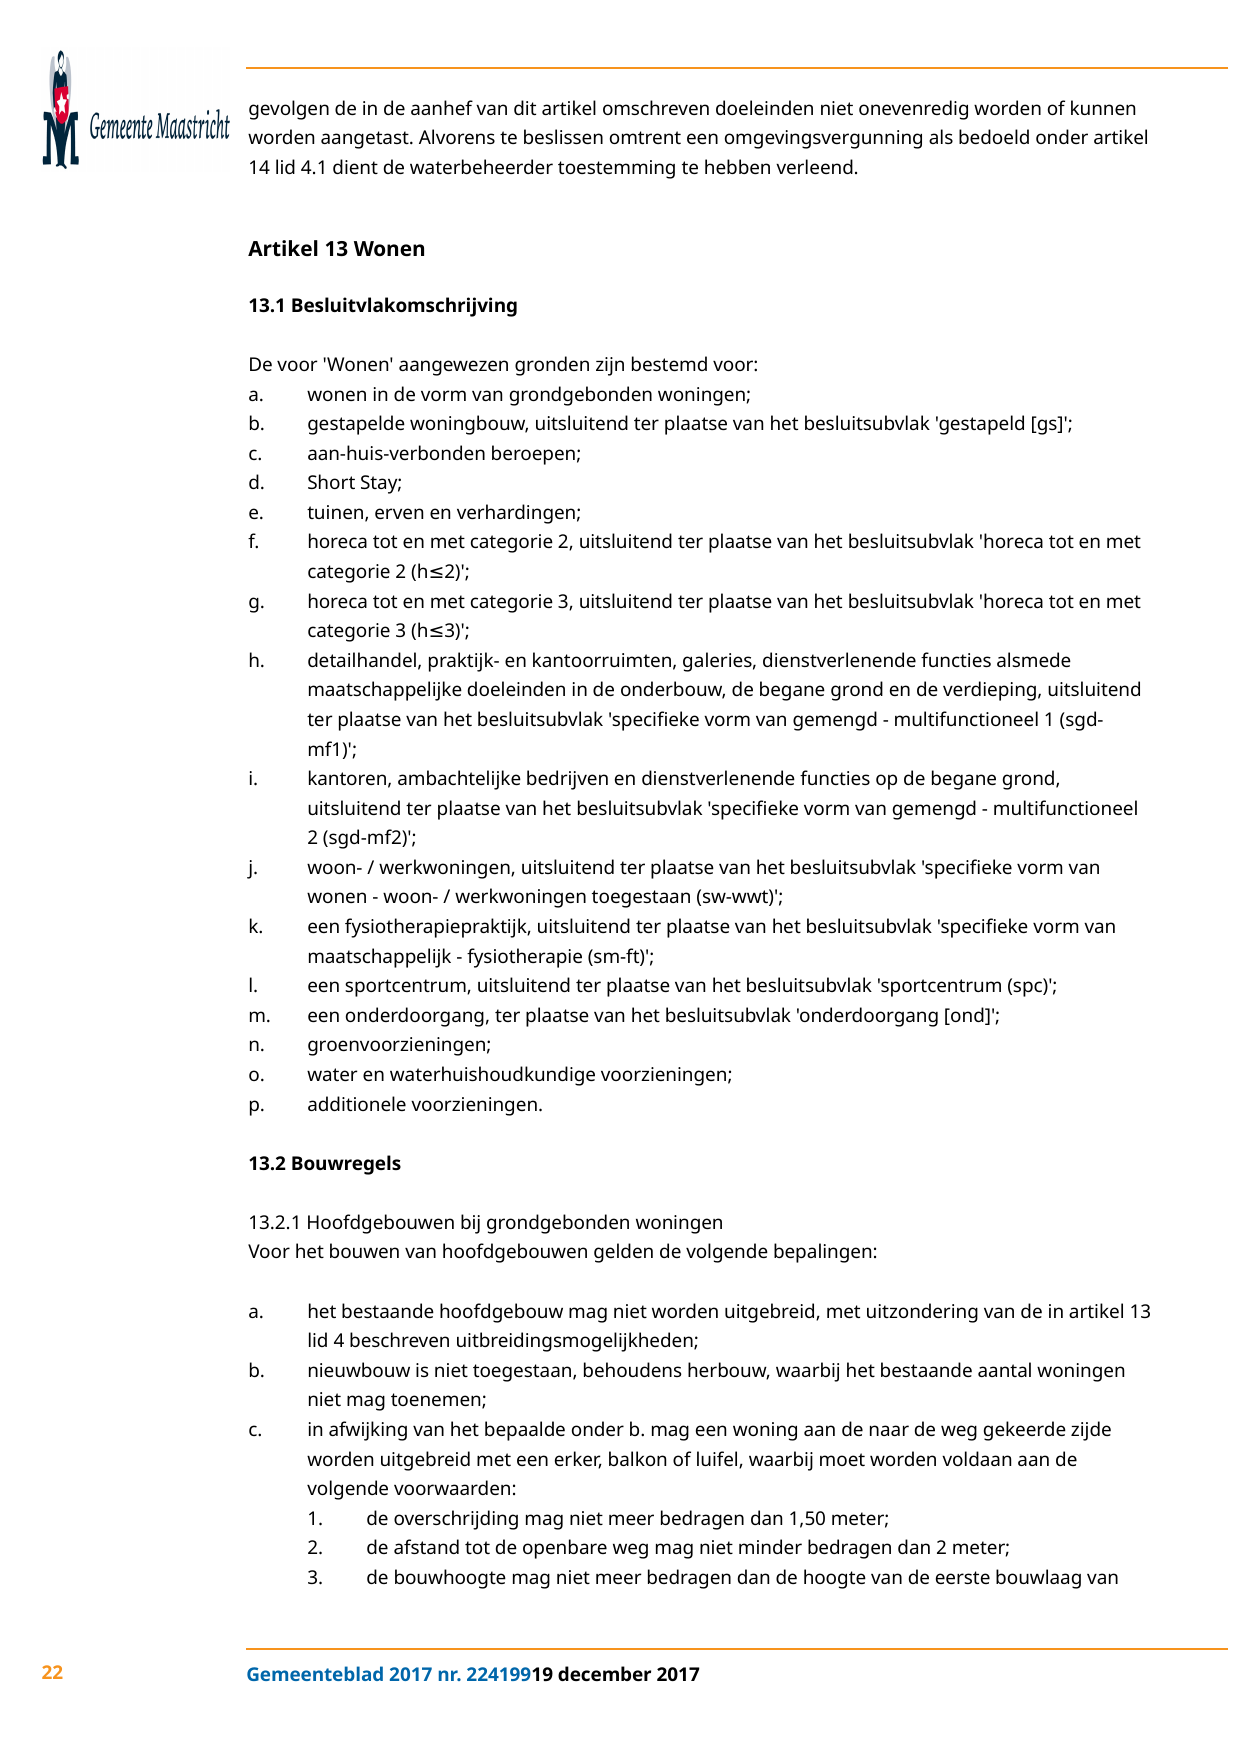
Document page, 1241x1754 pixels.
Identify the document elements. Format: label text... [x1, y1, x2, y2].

list wonen in de vorm van grondgebonden woningen; [248, 381, 1152, 406]
list een onderdoorgang, ter plaatse van het besluitsubvlak 'onderdoorgang [ond]'; [248, 1002, 1152, 1028]
text 13.2 Bouwregels [248, 1150, 1152, 1176]
list kantoren, ambachtelijke bedrijven en dienstverlenende functies op de begane grond, uitsluitend ter plaatse van het besluitsubvlak 'specifieke vorm van gemengd - multifunctioneel 2 (sgd-mf2)'; [248, 765, 1152, 850]
list aan-huis-verbonden beroepen; [248, 440, 1152, 466]
text Artikel 13 Wonen [248, 234, 1152, 262]
list groenvoorzieningen; [248, 1032, 1152, 1057]
text 13.2.1 Hoofdgebouwen bij grondgebonden woningen [248, 1209, 1152, 1235]
list tuinen, erven en verhardingen; [248, 499, 1152, 525]
list een sportcentrum, uitsluitend ter plaatse van het besluitsubvlak 'sportcentrum (spc)'; [248, 972, 1152, 998]
list de afstand tot de openbare weg mag niet minder bedragen dan 2 meter; [307, 1534, 1152, 1560]
list gestapelde woningbouw, uitsluitend ter plaatse van het besluitsubvlak 'gestapeld [gs]'; [248, 410, 1152, 436]
list het bestaande hoofdgebouw mag niet worden uitgebreid, met uitzondering van de in artikel 13 lid 4 beschreven uitbreidingsmogelijkheden; [248, 1298, 1152, 1353]
picture [41, 47, 231, 172]
list Short Stay; [248, 469, 1152, 495]
list in afwijking van het bepaalde onder b. mag een woning aan de naar de weg gekeerde zijde worden uitgebreid met een erker, balkon of luifel, waarbij moet worden voldaan aan de volgende voorwaarden: [248, 1416, 1152, 1501]
list de bouwhoogte mag niet meer bedragen dan de hoogte van de eerste bouwlaag van [307, 1564, 1152, 1590]
list water en waterhuishoudkundige voorzieningen; [248, 1061, 1152, 1087]
text 13.1 Besluitvlakomschrijving [248, 292, 1152, 318]
text gevolgen de in de aanhef van dit artikel omschreven doeleinden niet onevenredig worden of kunnen worden aangetast. Alvorens te beslissen omtrent een omgevingsvergunning als bedoeld onder artikel 14 lid 4.1 dient de waterbeheerder toestemming te hebben verleend. [248, 95, 1152, 180]
text Voor het bouwen van hoofdgebouwen gelden de volgende bepalingen: [248, 1239, 1152, 1264]
list woon- / werkwoningen, uitsluitend ter plaatse van het besluitsubvlak 'specifieke vorm van wonen - woon- / werkwoningen toegestaan (sw-wwt)'; [248, 854, 1152, 909]
list nieuwbouw is niet toegestaan, behoudens herbouw, waarbij het bestaande aantal woningen niet mag toenemen; [248, 1357, 1152, 1412]
list horeca tot en met categorie 2, uitsluitend ter plaatse van het besluitsubvlak 'horeca tot en met categorie 2 (h≤2)'; [248, 529, 1152, 584]
list de overschrijding mag niet meer bedragen dan 1,50 meter; [307, 1505, 1152, 1531]
list additionele voorzieningen. [248, 1091, 1152, 1116]
list detailhandel, praktijk- en kantoorruimten, galeries, dienstverlenende functies alsmede maatschappelijke doeleinden in de onderbouw, de begane grond en de verdieping, uitsluitend ter plaatse van het besluitsubvlak 'specifieke vorm van gemengd - multifunctioneel 1 (sgd-mf1)'; [248, 647, 1152, 761]
list horeca tot en met categorie 3, uitsluitend ter plaatse van het besluitsubvlak 'horeca tot en met categorie 3 (h≤3)'; [248, 588, 1152, 643]
text De voor 'Wonen' aangewezen gronden zijn bestemd voor: [248, 351, 1152, 377]
list een fysiotherapiepraktijk, uitsluitend ter plaatse van het besluitsubvlak 'specifieke vorm van maatschappelijk - fysiotherapie (sm-ft)'; [248, 913, 1152, 968]
